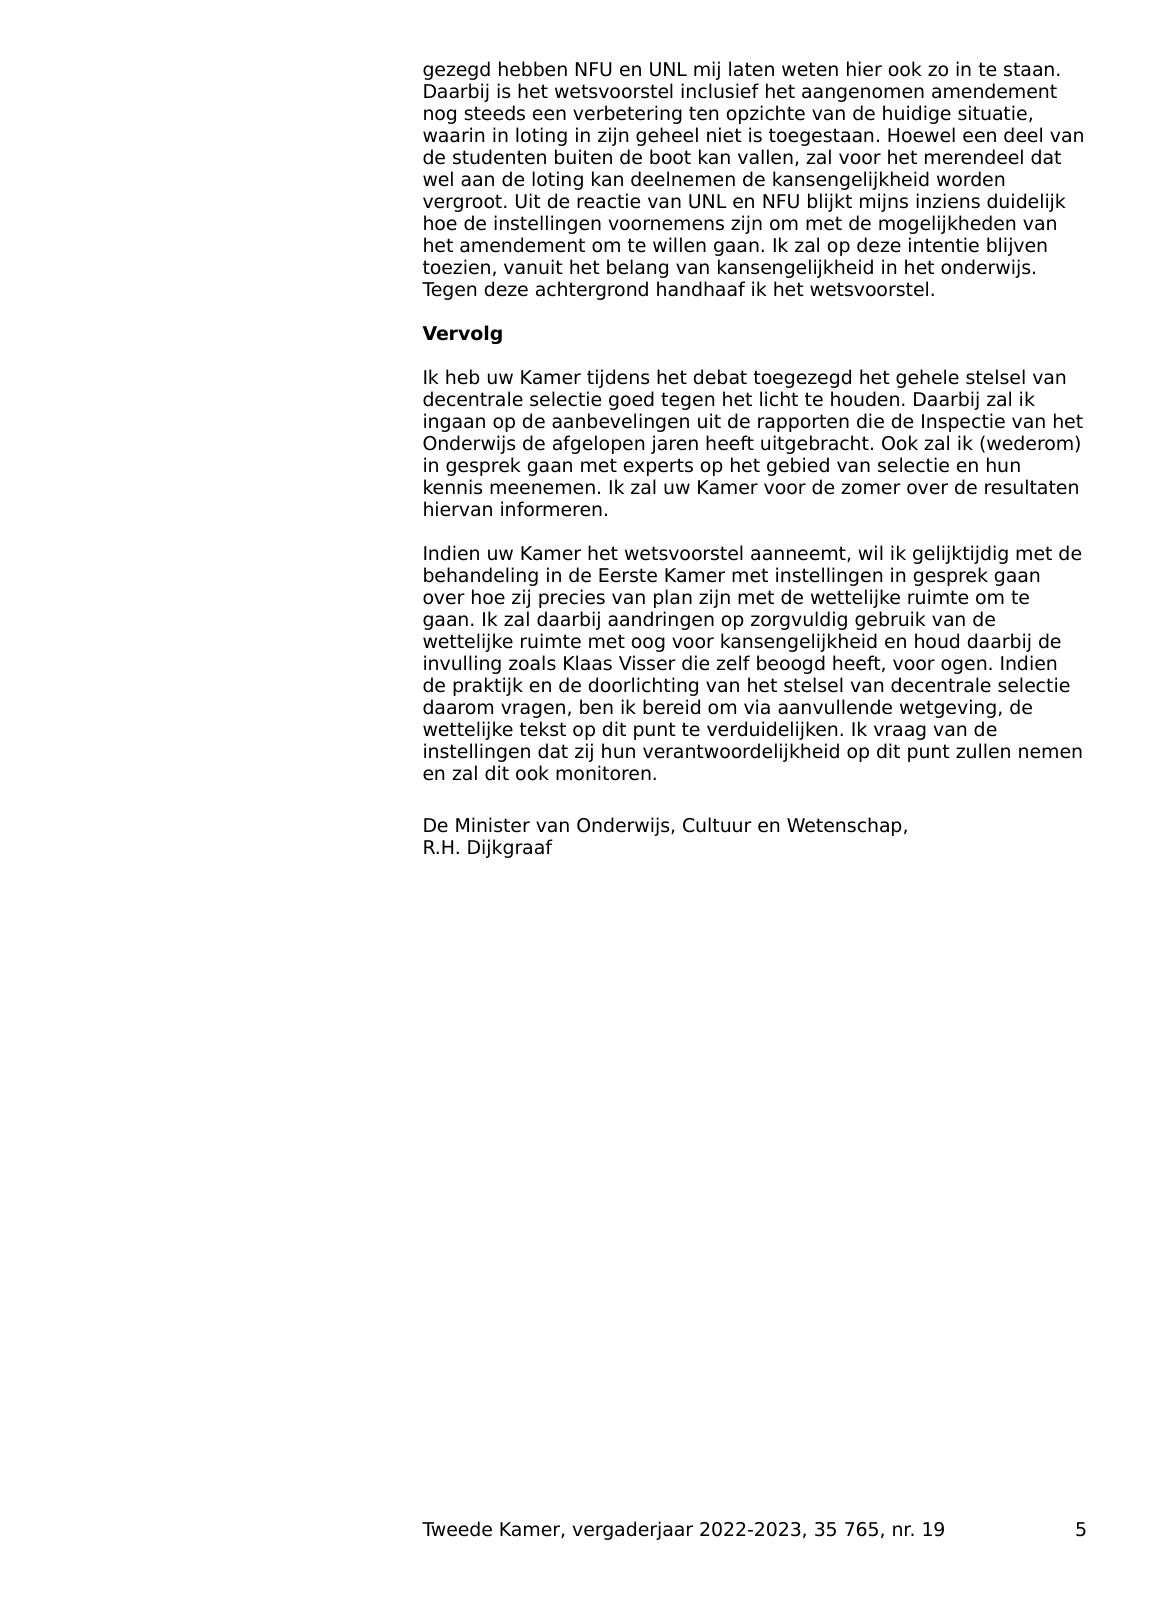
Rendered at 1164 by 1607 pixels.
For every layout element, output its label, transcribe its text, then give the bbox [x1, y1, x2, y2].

text gezegd hebben NFU en UNL mij laten weten hier ook zo in te staan. Daarbij is het wetsvoorstel inclusief het aangenomen amendement nog steeds een verbetering ten opzichte van de huidige situatie, waarin in loting in zijn geheel niet is toegestaan. Hoewel een deel van de studenten buiten de boot kan vallen, zal voor het merendeel dat wel aan de loting kan deelnemen de kansengelijkheid worden vergroot. Uit de reactie van UNL en NFU blijkt mijns inziens duidelijk hoe de instellingen voornemens zijn om met de mogelijkheden van het amendement om te willen gaan. Ik zal op deze intentie blijven toezien, vanuit het belang van kansengelijkheid in het onderwijs. Tegen deze achtergrond handhaaf ik het wetsvoorstel. [422, 59, 1087, 301]
text Ik heb uw Kamer tijdens het debat toegezegd het gehele stelsel van decentrale selectie goed tegen het licht te houden. Daarbij zal ik ingaan op de aanbevelingen uit de rapporten die de Inspectie van het Onderwijs de afgelopen jaren heeft uitgebracht. Ook zal ik (wederom) in gesprek gaan met experts op het gebied van selectie en hun kennis meenemen. Ik zal uw Kamer voor de zomer over de resultaten hiervan informeren. [422, 367, 1087, 521]
subtitle Vervolg [422, 323, 1087, 345]
text De Minister van Onderwijs, Cultuur en Wetenschap, R.H. Dijkgraaf [422, 815, 1087, 859]
text Indien uw Kamer het wetsvoorstel aanneemt, wil ik gelijktijdig met de behandeling in de Eerste Kamer met instellingen in gesprek gaan over hoe zij precies van plan zijn met de wettelijke ruimte om te gaan. Ik zal daarbij aandringen op zorgvuldig gebruik van de wettelijke ruimte met oog voor kansengelijkheid en houd daarbij de invulling zoals Klaas Visser die zelf beoogd heeft, voor ogen. Indien de praktijk en de doorlichting van het stelsel van decentrale selectie daarom vragen, ben ik bereid om via aanvullende wetgeving, de wettelijke tekst op dit punt te verduidelijken. Ik vraag van de instellingen dat zij hun verantwoordelijkheid op dit punt zullen nemen en zal dit ook monitoren. [422, 543, 1087, 785]
